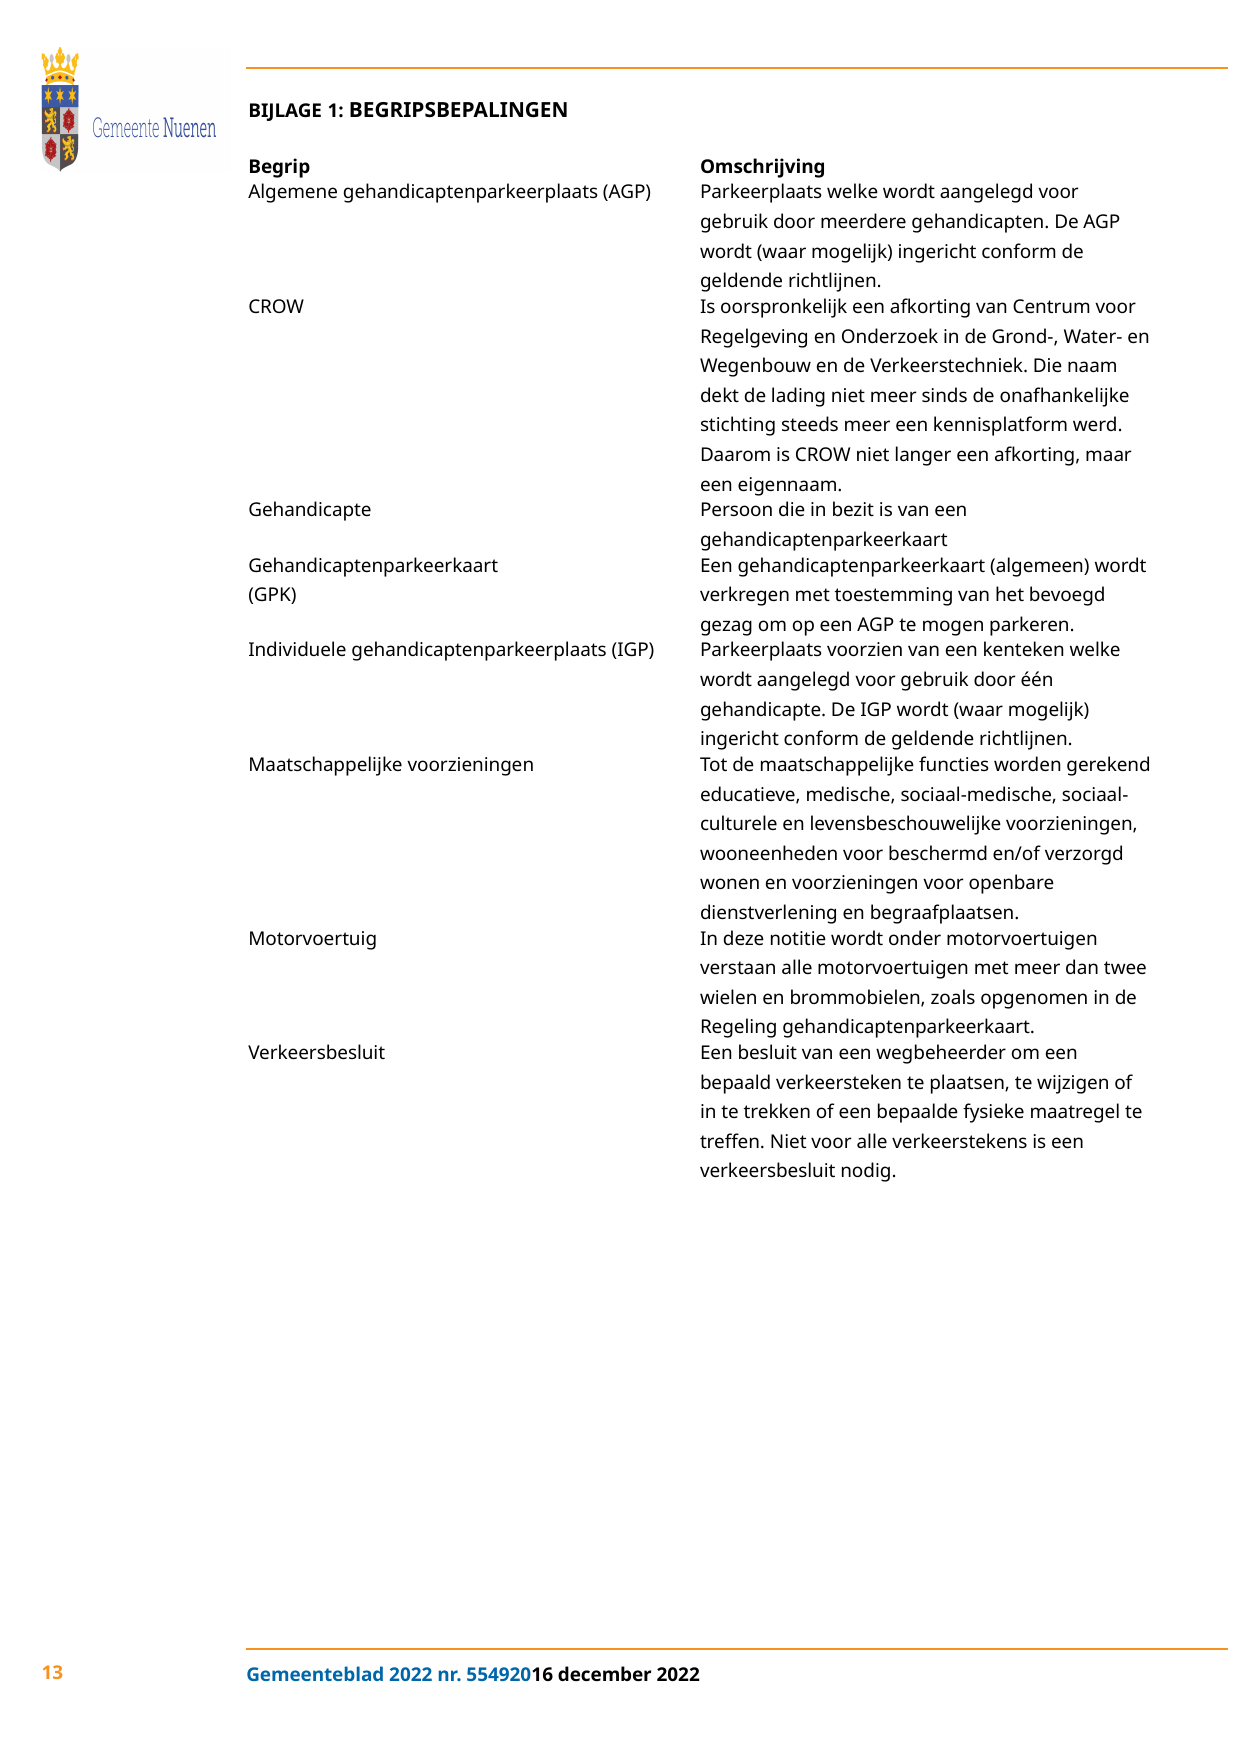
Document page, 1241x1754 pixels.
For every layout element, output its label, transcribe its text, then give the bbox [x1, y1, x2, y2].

table_cell Persoon die in bezit is van een gehandicaptenparkeerkaart [700, 496, 1152, 552]
table_cell Tot de maatschappelijke functies worden gerekend educatieve, medische, sociaal-medische, sociaal-culturele en levensbeschouwelijke voorzieningen, wooneenheden voor beschermd en/of verzorgd wonen en voorzieningen voor openbare dienstverlening en begraafplaatsen. [700, 751, 1152, 925]
table_cell Verkeersbesluit [248, 1039, 700, 1183]
table_cell Gehandicapte [248, 496, 700, 552]
picture [41, 47, 231, 172]
table_cell In deze notitie wordt onder motorvoertuigen verstaan alle motorvoertuigen met meer dan twee wielen en brommobielen, zoals opgenomen in de Regeling gehandicaptenparkeerkaart. [700, 925, 1152, 1039]
table_cell Is oorspronkelijk een afkorting van Centrum voor Regelgeving en Onderzoek in de Grond-, Water- en Wegenbouw en de Verkeerstechniek. Die naam dekt de lading niet meer sinds de onafhankelijke stichting steeds meer een kennisplatform werd. Daarom is CROW niet langer een afkorting, maar een eigennaam. [700, 293, 1152, 496]
table_cell CROW [248, 293, 700, 496]
text BIJLAGE 1: BEGRIPSBEPALINGEN [248, 95, 1152, 123]
table_cell Maatschappelijke voorzieningen [248, 751, 700, 925]
table_header Omschrijving [700, 153, 1152, 179]
table_cell Parkeerplaats welke wordt aangelegd voor gebruik door meerdere gehandicapten. De AGP wordt (waar mogelijk) ingericht conform de geldende richtlijnen. [700, 179, 1152, 293]
table_cell Motorvoertuig [248, 925, 700, 1039]
table_cell Parkeerplaats voorzien van een kenteken welke wordt aangelegd voor gebruik door één gehandicapte. De IGP wordt (waar mogelijk) ingericht conform de geldende richtlijnen. [700, 637, 1152, 751]
table_cell Een gehandicaptenparkeerkaart (algemeen) wordt verkregen met toestemming van het bevoegd gezag om op een AGP te mogen parkeren. [700, 552, 1152, 637]
table_cell Een besluit van een wegbeheerder om een bepaald verkeersteken te plaatsen, te wijzigen of in te trekken of een bepaalde fysieke maatregel te treffen. Niet voor alle verkeerstekens is een verkeersbesluit nodig. [700, 1039, 1152, 1183]
table_cell Algemene gehandicaptenparkeerplaats (AGP) [248, 179, 700, 293]
table_cell Individuele gehandicaptenparkeerplaats (IGP) [248, 637, 700, 751]
table_cell Gehandicaptenparkeerkaart (GPK) [248, 552, 700, 637]
table_header Begrip [248, 153, 700, 179]
